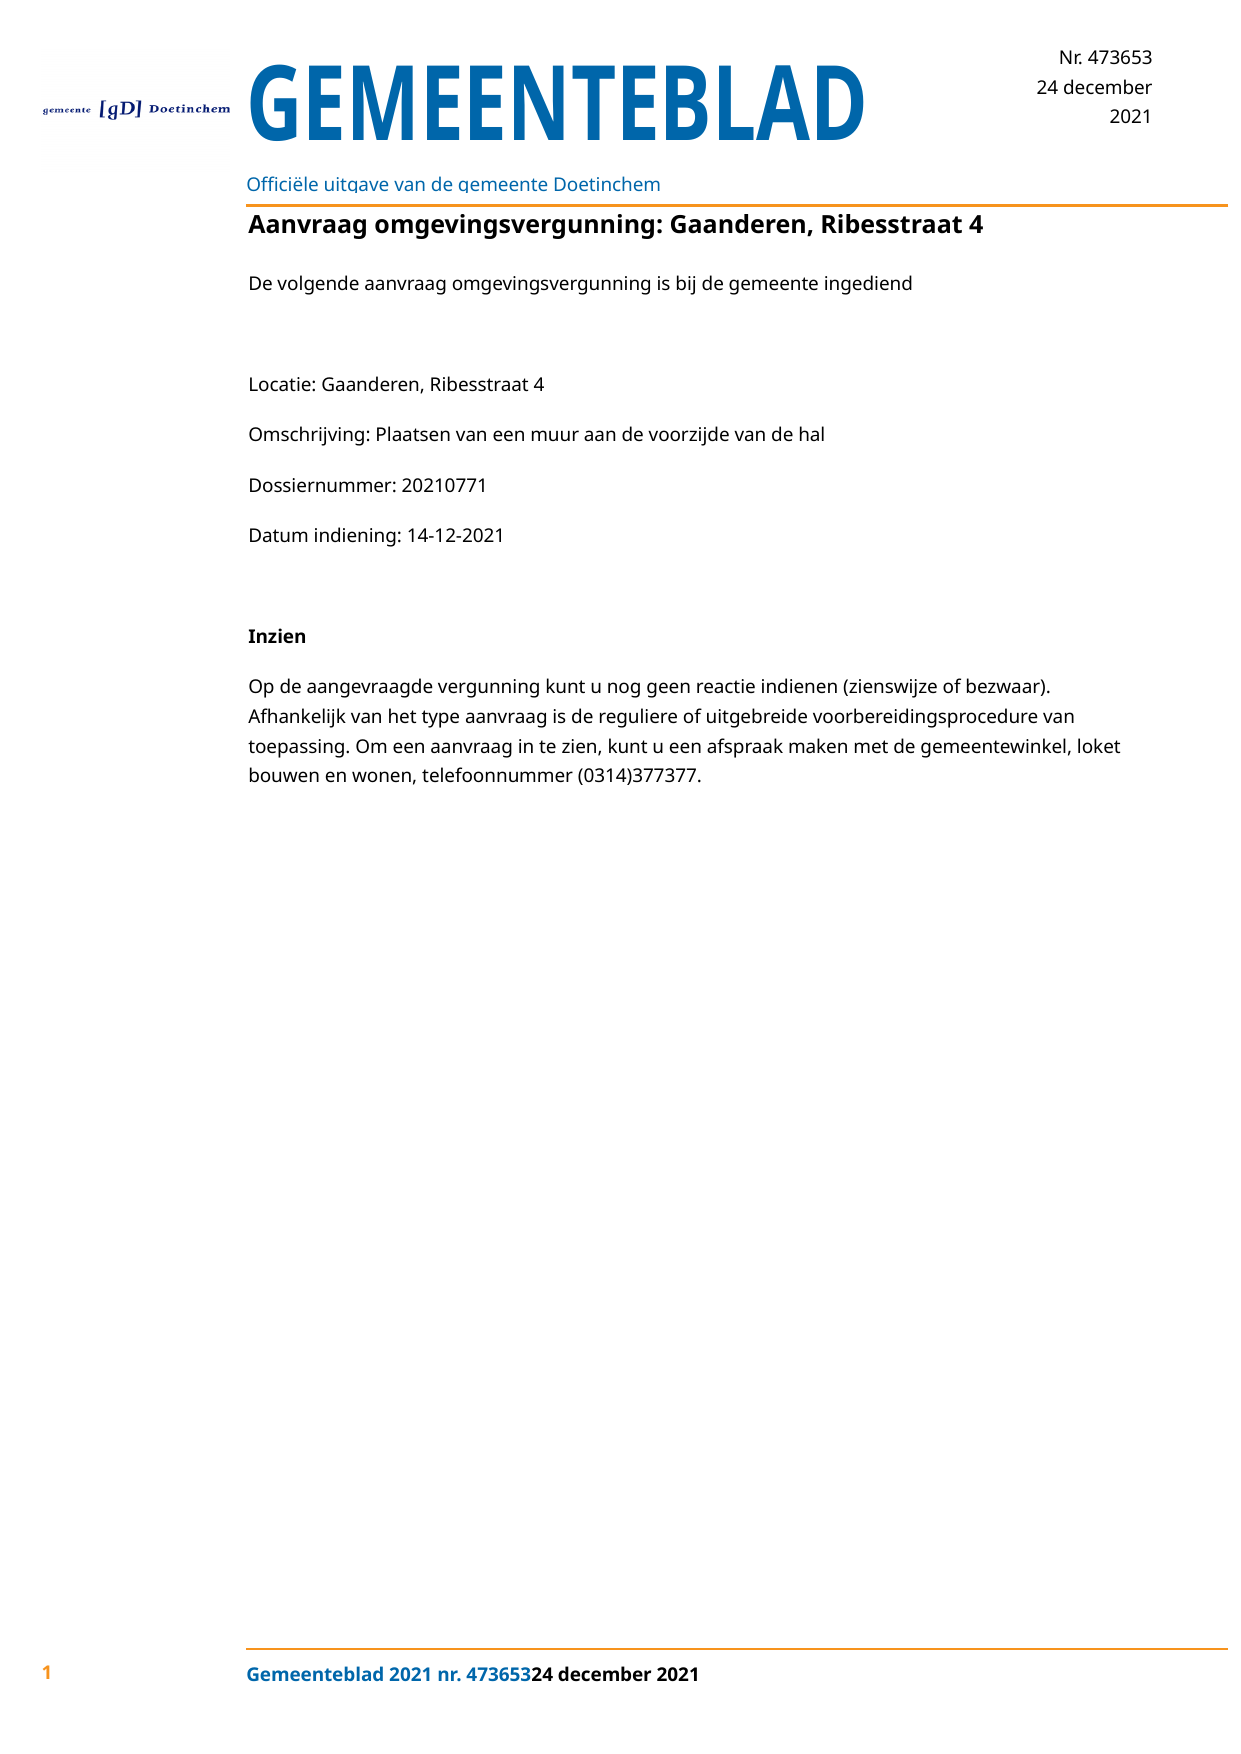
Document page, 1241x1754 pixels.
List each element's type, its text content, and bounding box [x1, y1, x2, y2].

text Datum indiening: 14-12-2021 [248, 522, 1152, 548]
text Op de aangevraagde vergunning kunt u nog geen reactie indienen (zienswijze of bezwaar). Afhankelijk van het type aanvraag is de reguliere of uitgebreide voorbereidingsprocedure van toepassing. Om een aanvraag in te zien, kunt u een afspraak maken met de gemeentewinkel, loket bouwen en wonen, telefoonnummer (0314)377377. [248, 674, 1152, 788]
text Omschrijving: Plaatsen van een muur aan de voorzijde van de hal [248, 422, 1152, 447]
picture [41, 47, 231, 172]
text De volgende aanvraag omgevingsvergunning is bij de gemeente ingediend [248, 270, 1152, 296]
text Locatie: Gaanderen, Ribesstraat 4 [248, 371, 1152, 397]
text Inzien [248, 623, 1152, 649]
text Dossiernummer: 20210771 [248, 472, 1152, 498]
text Aanvraag omgevingsvergunning: Gaanderen, Ribesstraat 4 [248, 207, 1152, 241]
